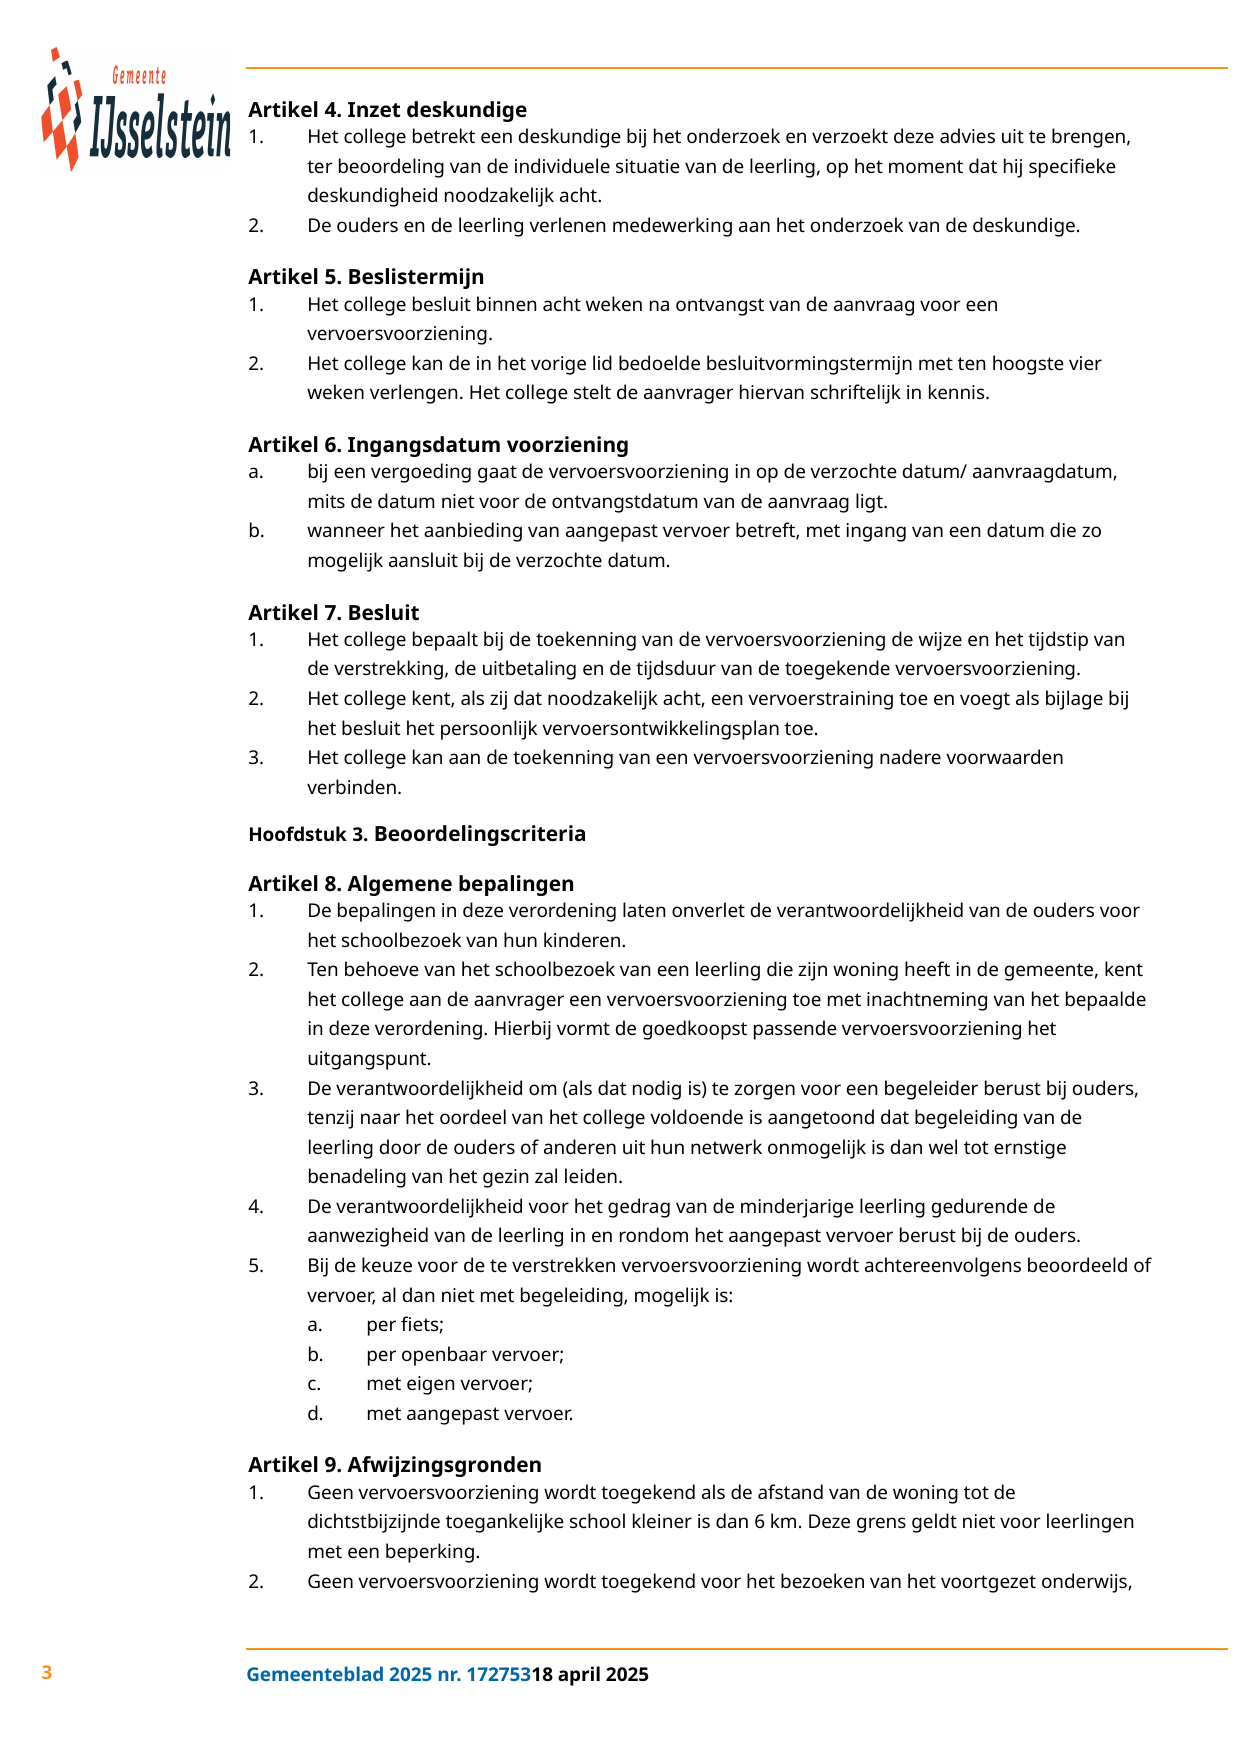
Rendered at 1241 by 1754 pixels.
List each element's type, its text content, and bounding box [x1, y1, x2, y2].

list De verantwoordelijkheid voor het gedrag van de minderjarige leerling gedurende de aanwezigheid van de leerling in en rondom het aangepast vervoer berust bij de ouders. [248, 1193, 1152, 1248]
text Artikel 6. Ingangsdatum voorziening [248, 430, 1152, 458]
list Het college bepaalt bij de toekenning van de vervoersvoorziening de wijze en het tijdstip van de verstrekking, de uitbetaling en de tijdsduur van de toegekende vervoersvoorziening. [248, 626, 1152, 681]
list wanneer het aanbieding van aangepast vervoer betreft, met ingang van een datum die zo mogelijk aansluit bij de verzochte datum. [248, 518, 1152, 573]
list per fiets; [307, 1311, 1152, 1337]
text Artikel 9. Afwijzingsgronden [248, 1451, 1152, 1479]
list Het college betrekt een deskundige bij het onderzoek en verzoekt deze advies uit te brengen, ter beoordeling van de individuele situatie van de leerling, op het moment dat hij specifieke deskundigheid noodzakelijk acht. [248, 123, 1152, 208]
list per openbaar vervoer; [307, 1341, 1152, 1367]
list met aangepast vervoer. [307, 1400, 1152, 1426]
list met eigen vervoer; [307, 1371, 1152, 1396]
list Het college kan aan de toekenning van een vervoersvoorziening nadere voorwaarden verbinden. [248, 744, 1152, 800]
list Het college kent, als zij dat noodzakelijk acht, een vervoerstraining toe en voegt als bijlage bij het besluit het persoonlijk vervoersontwikkelingsplan toe. [248, 685, 1152, 741]
picture [41, 47, 231, 172]
list Geen vervoersvoorziening wordt toegekend als de afstand van de woning tot de dichtstbijzijnde toegankelijke school kleiner is dan 6 km. Deze grens geldt niet voor leerlingen met een beperking. [248, 1479, 1152, 1564]
list De bepalingen in deze verordening laten onverlet de verantwoordelijkheid van de ouders voor het schoolbezoek van hun kinderen. [248, 897, 1152, 953]
text Artikel 7. Besluit [248, 598, 1152, 626]
list bij een vergoeding gaat de vervoersvoorziening in op de verzochte datum/ aanvraagdatum, mits de datum niet voor de ontvangstdatum van de aanvraag ligt. [248, 458, 1152, 514]
text Hoofdstuk 3. Beoordelingscriteria [248, 819, 1152, 848]
list De ouders en de leerling verlenen medewerking aan het onderzoek van de deskundige. [248, 212, 1152, 238]
text Artikel 5. Beslistermijn [248, 262, 1152, 291]
list Bij de keuze voor de te verstrekken vervoersvoorziening wordt achtereenvolgens beoordeeld of vervoer, al dan niet met begeleiding, mogelijk is: [248, 1252, 1152, 1308]
list Ten behoeve van het schoolbezoek van een leerling die zijn woning heeft in de gemeente, kent het college aan de aanvrager een vervoersvoorziening toe met inachtneming van het bepaalde in deze verordening. Hierbij vormt de goedkoopst passende vervoersvoorziening het uitgangspunt. [248, 956, 1152, 1071]
list Het college kan de in het vorige lid bedoelde besluitvormingstermijn met ten hoogste vier weken verlengen. Het college stelt de aanvrager hiervan schriftelijk in kennis. [248, 350, 1152, 405]
text Artikel 8. Algemene bepalingen [248, 869, 1152, 897]
list Het college besluit binnen acht weken na ontvangst van de aanvraag voor een vervoersvoorziening. [248, 291, 1152, 346]
list De verantwoordelijkheid om (als dat nodig is) te zorgen voor een begeleider berust bij ouders, tenzij naar het oordeel van het college voldoende is aangetoond dat begeleiding van de leerling door de ouders of anderen uit hun netwerk onmogelijk is dan wel tot ernstige benadeling van het gezin zal leiden. [248, 1075, 1152, 1189]
list Geen vervoersvoorziening wordt toegekend voor het bezoeken van het voortgezet onderwijs, [248, 1568, 1152, 1593]
text Artikel 4. Inzet deskundige [248, 95, 1152, 123]
